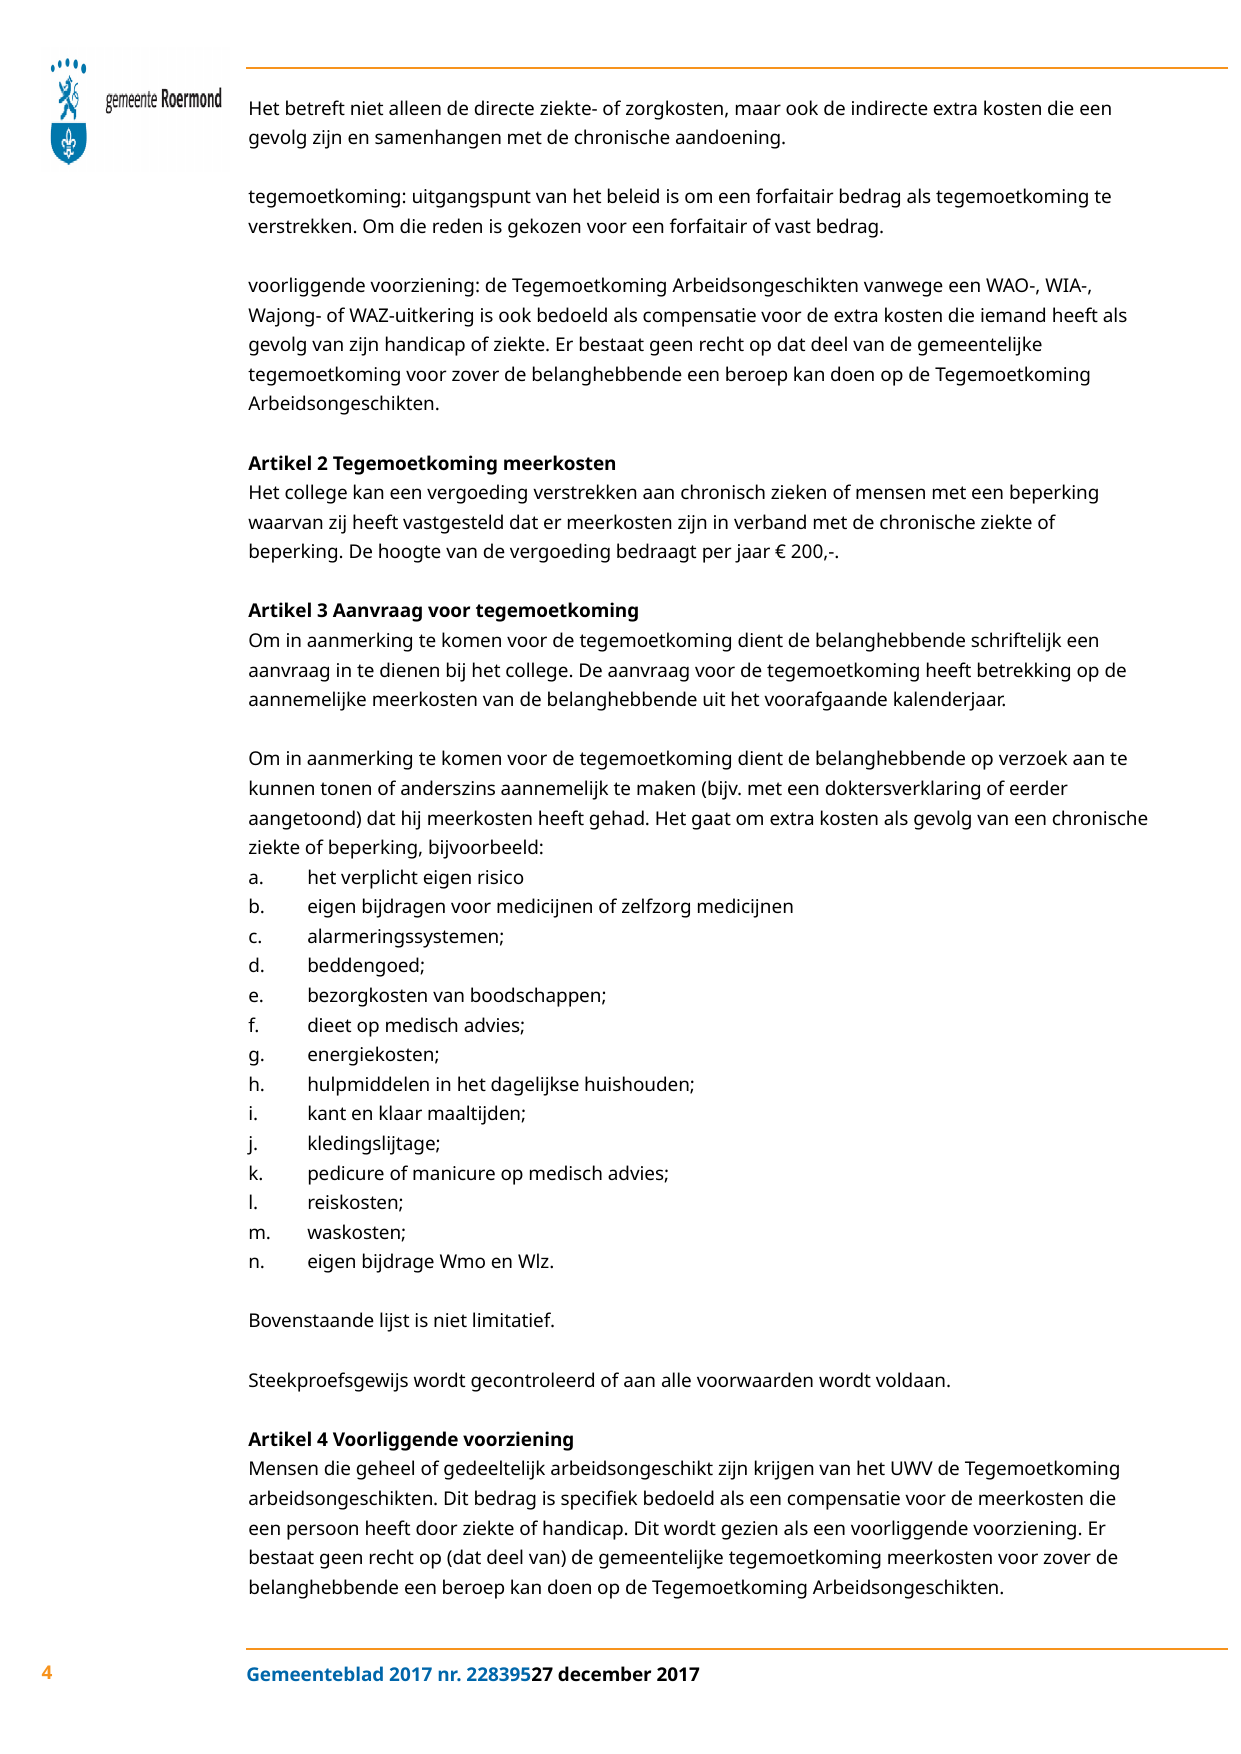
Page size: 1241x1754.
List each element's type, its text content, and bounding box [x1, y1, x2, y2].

list kledingslijtage; [248, 1130, 1152, 1156]
list eigen bijdragen voor medicijnen of zelfzorg medicijnen [248, 893, 1152, 919]
text Mensen die geheel of gedeeltelijk arbeidsongeschikt zijn krijgen van het UWV de Tegemoetkoming arbeidsongeschikten. Dit bedrag is specifiek bedoeld als een compensatie voor de meerkosten die een persoon heeft door ziekte of handicap. Dit wordt gezien als een voorliggende voorziening. Er bestaat geen recht op (dat deel van) de gemeentelijke tegemoetkoming meerkosten voor zover de belanghebbende een beroep kan doen op de Tegemoetkoming Arbeidsongeschikten. [248, 1456, 1152, 1600]
text voorliggende voorziening: de Tegemoetkoming Arbeidsongeschikten vanwege een WAO-, WIA-, Wajong- of WAZ-uitkering is ook bedoeld als compensatie voor de extra kosten die iemand heeft als gevolg van zijn handicap of ziekte. Er bestaat geen recht op dat deel van de gemeentelijke tegemoetkoming voor zover de belanghebbende een beroep kan doen op de Tegemoetkoming Arbeidsongeschikten. [248, 272, 1152, 416]
text Artikel 3 Aanvraag voor tegemoetkoming [248, 598, 1152, 623]
list dieet op medisch advies; [248, 1012, 1152, 1038]
text Om in aanmerking te komen voor de tegemoetkoming dient de belanghebbende schriftelijk een aanvraag in te dienen bij het college. De aanvraag voor de tegemoetkoming heeft betrekking op de aannemelijke meerkosten van de belanghebbende uit het voorafgaande kalenderjaar. [248, 627, 1152, 712]
list kant en klaar maaltijden; [248, 1101, 1152, 1126]
list het verplicht eigen risico [248, 864, 1152, 890]
list reiskosten; [248, 1189, 1152, 1215]
text Bovenstaande lijst is niet limitatief. [248, 1308, 1152, 1333]
text tegemoetkoming: uitgangspunt van het beleid is om een forfaitair bedrag als tegemoetkoming te verstrekken. Om die reden is gekozen voor een forfaitair of vast bedrag. [248, 183, 1152, 239]
list eigen bijdrage Wmo en Wlz. [248, 1248, 1152, 1274]
text Steekproefsgewijs wordt gecontroleerd of aan alle voorwaarden wordt voldaan. [248, 1367, 1152, 1393]
list beddengoed; [248, 953, 1152, 978]
list pedicure of manicure op medisch advies; [248, 1160, 1152, 1186]
text Om in aanmerking te komen voor de tegemoetkoming dient de belanghebbende op verzoek aan te kunnen tonen of anderszins aannemelijk te maken (bijv. met een doktersverklaring of eerder aangetoond) dat hij meerkosten heeft gehad. Het gaat om extra kosten als gevolg van een chronische ziekte of beperking, bijvoorbeeld: [248, 746, 1152, 860]
list bezorgkosten van boodschappen; [248, 982, 1152, 1008]
picture [41, 47, 231, 172]
list energiekosten; [248, 1041, 1152, 1067]
text Artikel 4 Voorliggende voorziening [248, 1426, 1152, 1452]
list waskosten; [248, 1219, 1152, 1245]
list alarmeringssystemen; [248, 923, 1152, 949]
list hulpmiddelen in het dagelijkse huishouden; [248, 1071, 1152, 1097]
text Artikel 2 Tegemoetkoming meerkosten [248, 450, 1152, 476]
text Het betreft niet alleen de directe ziekte- of zorgkosten, maar ook de indirecte extra kosten die een gevolg zijn en samenhangen met de chronische aandoening. [248, 95, 1152, 150]
text Het college kan een vergoeding verstrekken aan chronisch zieken of mensen met een beperking waarvan zij heeft vastgesteld dat er meerkosten zijn in verband met de chronische ziekte of beperking. De hoogte van de vergoeding bedraagt per jaar € 200,-. [248, 479, 1152, 564]
